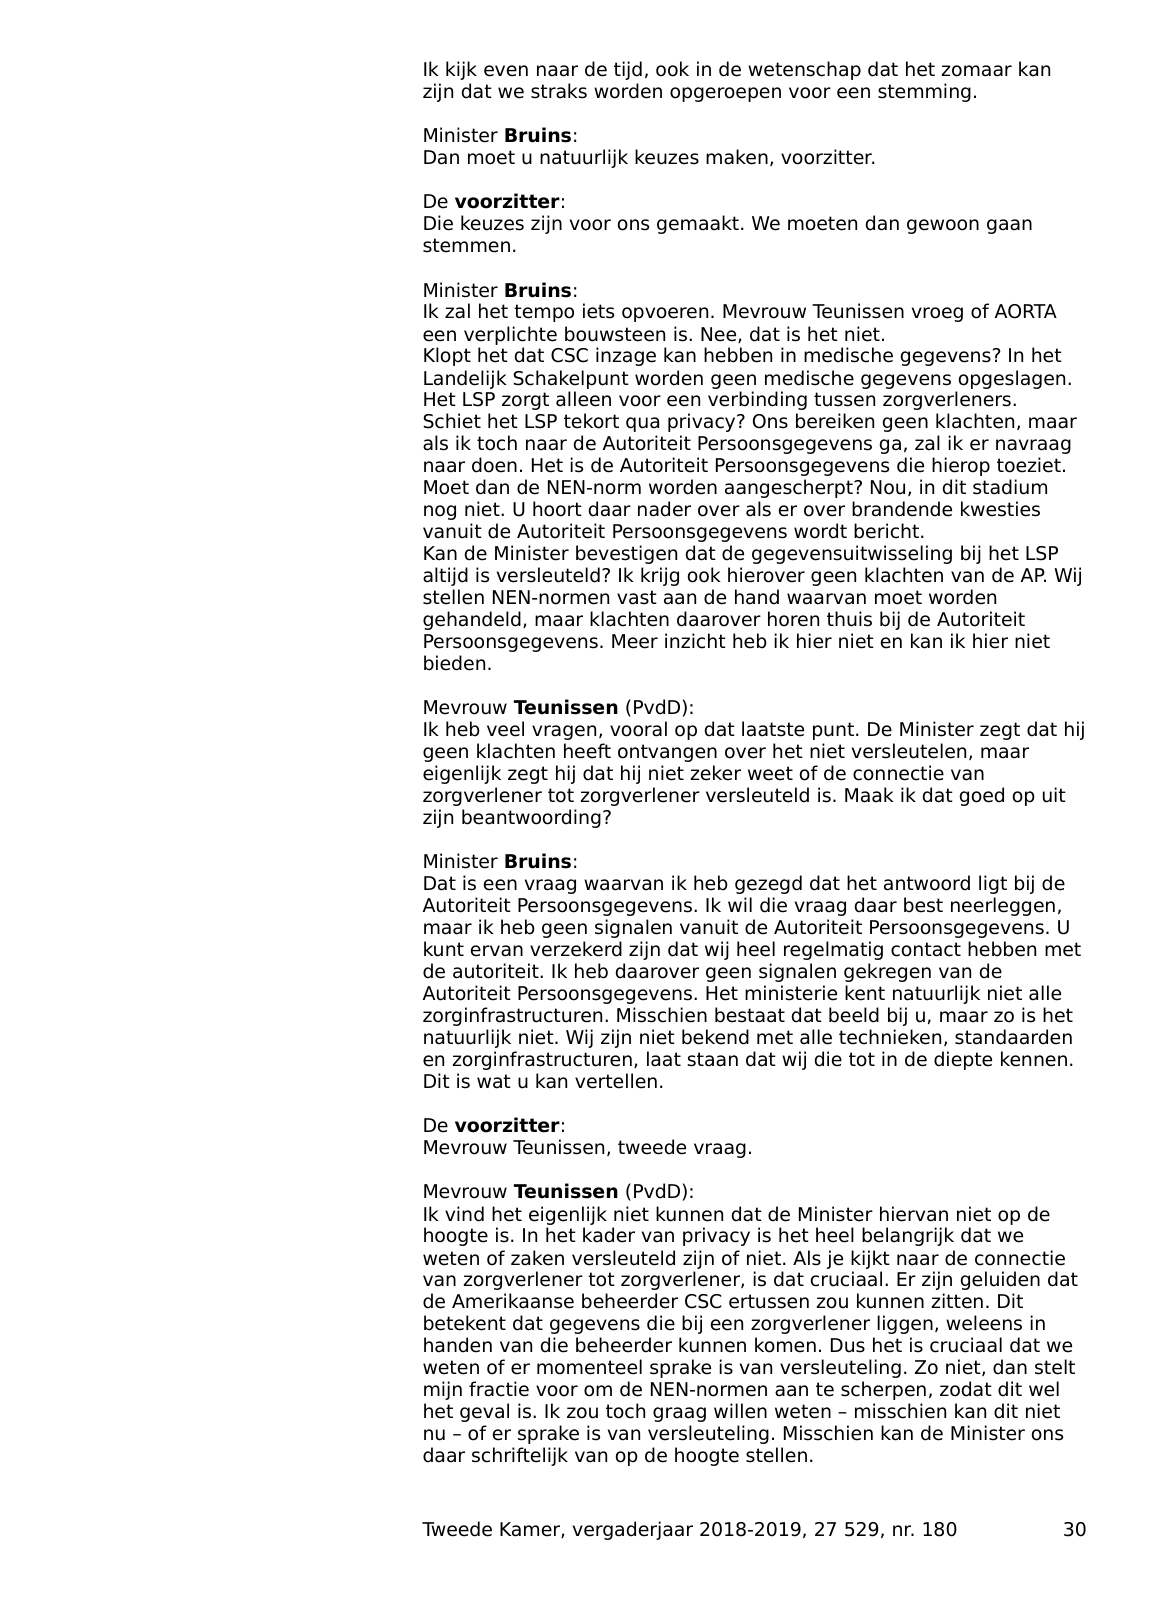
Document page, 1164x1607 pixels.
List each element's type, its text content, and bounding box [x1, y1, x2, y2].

text Mevrouw Teunissen (PvdD): [422, 697, 1087, 719]
text De voorzitter: [422, 1115, 1087, 1137]
text Dat is een vraag waarvan ik heb gezegd dat het antwoord ligt bij de Autoriteit Persoonsgegevens. Ik wil die vraag daar best neerleggen, maar ik heb geen signalen vanuit de Autoriteit Persoonsgegevens. U kunt ervan verzekerd zijn dat wij heel regelmatig contact hebben met de autoriteit. Ik heb daarover geen signalen gekregen van de Autoriteit Persoonsgegevens. Het ministerie kent natuurlijk niet alle zorginfrastructuren. Misschien bestaat dat beeld bij u, maar zo is het natuurlijk niet. Wij zijn niet bekend met alle technieken, standaarden en zorginfrastructuren, laat staan dat wij die tot in de diepte kennen. Dit is wat u kan vertellen. [422, 873, 1087, 1093]
text Schiet het LSP tekort qua privacy? Ons bereiken geen klachten, maar als ik toch naar de Autoriteit Persoonsgegevens ga, zal ik er navraag naar doen. Het is de Autoriteit Persoonsgegevens die hierop toeziet. Moet dan de NEN-norm worden aangescherpt? Nou, in dit stadium nog niet. U hoort daar nader over als er over brandende kwesties vanuit de Autoriteit Persoonsgegevens wordt bericht. [422, 411, 1087, 543]
text Ik kijk even naar de tijd, ook in de wetenschap dat het zomaar kan zijn dat we straks worden opgeroepen voor een stemming. [422, 59, 1087, 103]
text Die keuzes zijn voor ons gemaakt. We moeten dan gewoon gaan stemmen. [422, 213, 1087, 257]
text Klopt het dat CSC inzage kan hebben in medische gegevens? In het Landelijk Schakelpunt worden geen medische gegevens opgeslagen. Het LSP zorgt alleen voor een verbinding tussen zorgverleners. [422, 345, 1087, 411]
text Dan moet u natuurlijk keuzes maken, voorzitter. [422, 147, 1087, 169]
text Mevrouw Teunissen (PvdD): [422, 1181, 1087, 1203]
text Mevrouw Teunissen, tweede vraag. [422, 1137, 1087, 1159]
text Ik vind het eigenlijk niet kunnen dat de Minister hiervan niet op de hoogte is. In het kader van privacy is het heel belangrijk dat we weten of zaken versleuteld zijn of niet. Als je kijkt naar de connectie van zorgverlener tot zorgverlener, is dat cruciaal. Er zijn geluiden dat de Amerikaanse beheerder CSC ertussen zou kunnen zitten. Dit betekent dat gegevens die bij een zorgverlener liggen, weleens in handen van die beheerder kunnen komen. Dus het is cruciaal dat we weten of er momenteel sprake is van versleuteling. Zo niet, dan stelt mijn fractie voor om de NEN-normen aan te scherpen, zodat dit wel het geval is. Ik zou toch graag willen weten – misschien kan dit niet nu – of er sprake is van versleuteling. Misschien kan de Minister ons daar schriftelijk van op de hoogte stellen. [422, 1203, 1087, 1467]
text Minister Bruins: [422, 279, 1087, 301]
text Ik heb veel vragen, vooral op dat laatste punt. De Minister zegt dat hij geen klachten heeft ontvangen over het niet versleutelen, maar eigenlijk zegt hij dat hij niet zeker weet of de connectie van zorgverlener tot zorgverlener versleuteld is. Maak ik dat goed op uit zijn beantwoording? [422, 719, 1087, 829]
text Ik zal het tempo iets opvoeren. Mevrouw Teunissen vroeg of AORTA een verplichte bouwsteen is. Nee, dat is het niet. [422, 301, 1087, 345]
text Minister Bruins: [422, 125, 1087, 147]
text Minister Bruins: [422, 851, 1087, 873]
text Kan de Minister bevestigen dat de gegevensuitwisseling bij het LSP altijd is versleuteld? Ik krijg ook hierover geen klachten van de AP. Wij stellen NEN-normen vast aan de hand waarvan moet worden gehandeld, maar klachten daarover horen thuis bij de Autoriteit Persoonsgegevens. Meer inzicht heb ik hier niet en kan ik hier niet bieden. [422, 543, 1087, 675]
text De voorzitter: [422, 191, 1087, 213]
